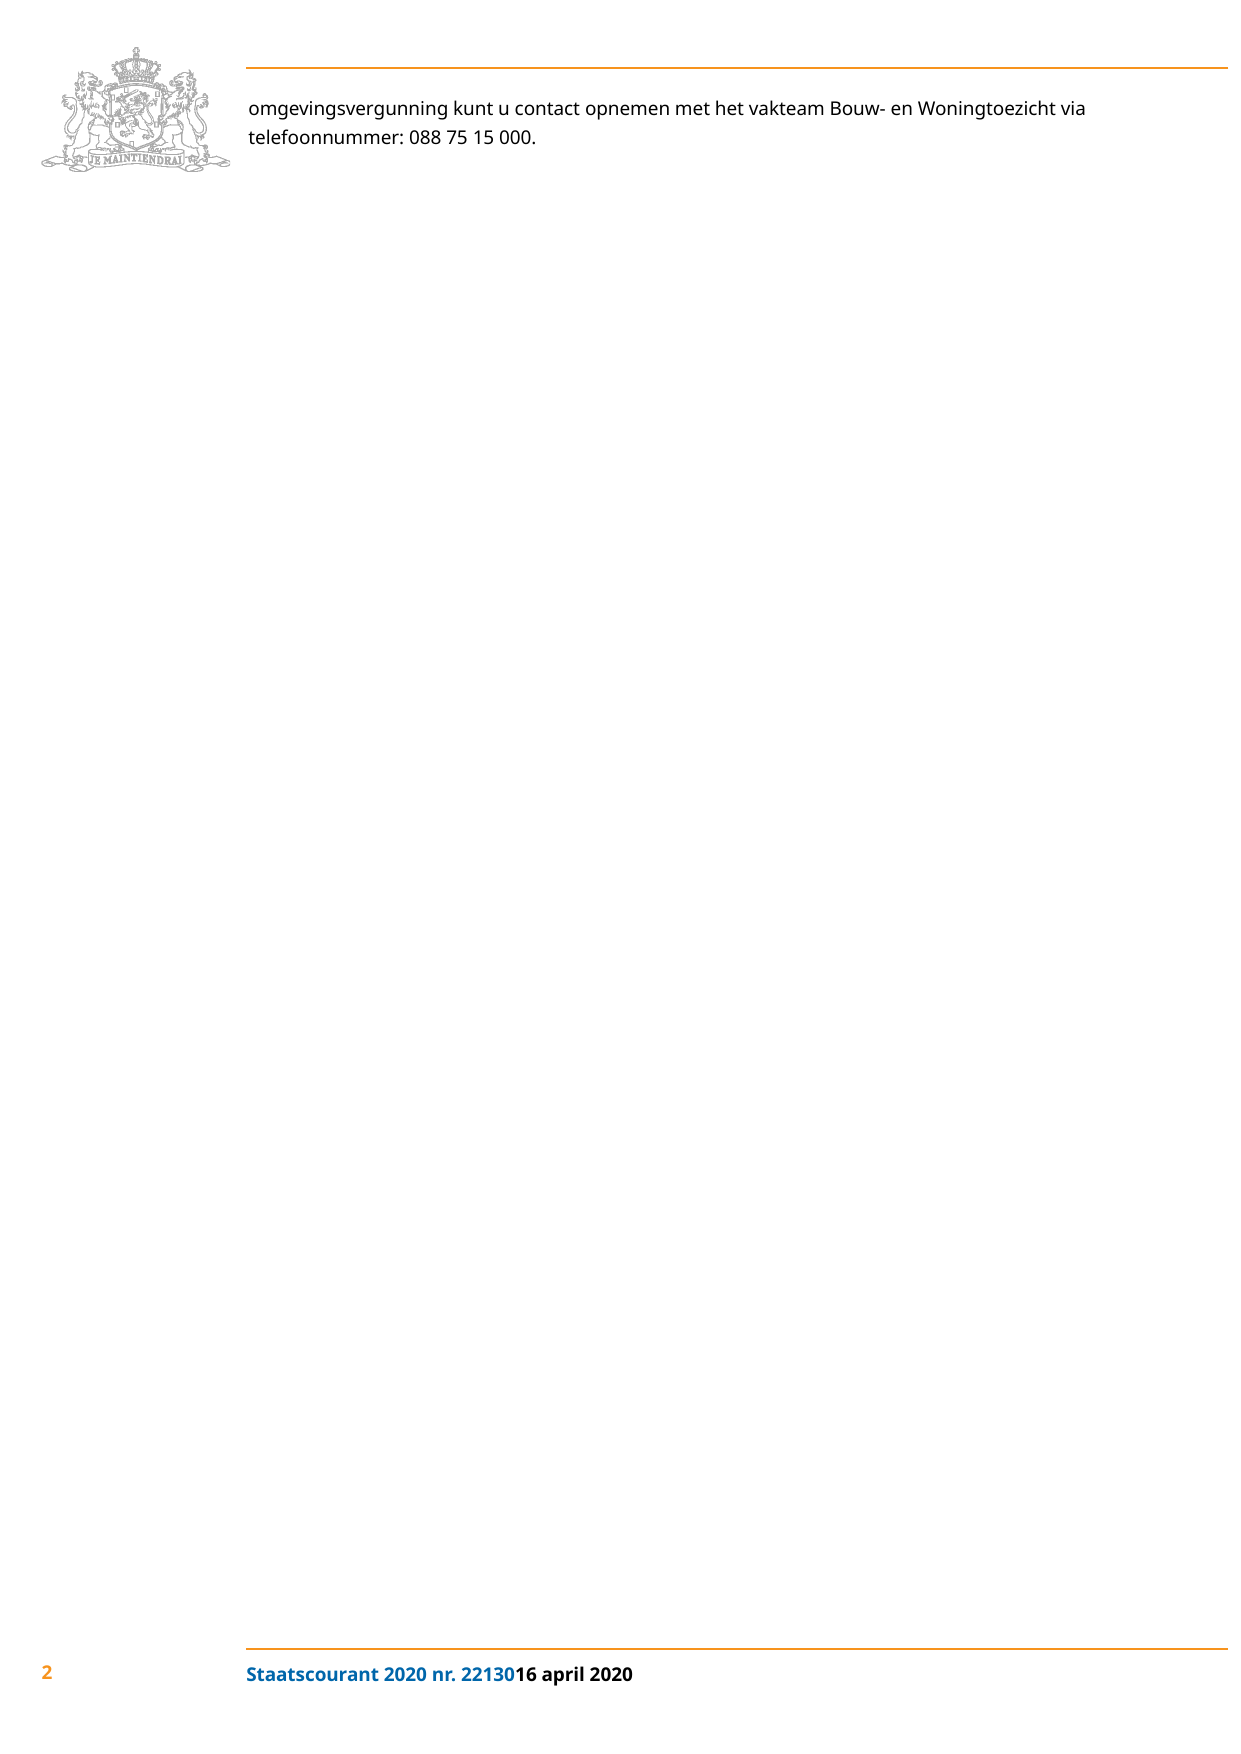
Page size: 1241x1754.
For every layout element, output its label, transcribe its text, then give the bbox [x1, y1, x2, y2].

picture [41, 47, 231, 172]
text omgevingsvergunning kunt u contact opnemen met het vakteam Bouw- en Woningtoezicht via telefoonnummer: 088 75 15 000. [248, 95, 1152, 150]
